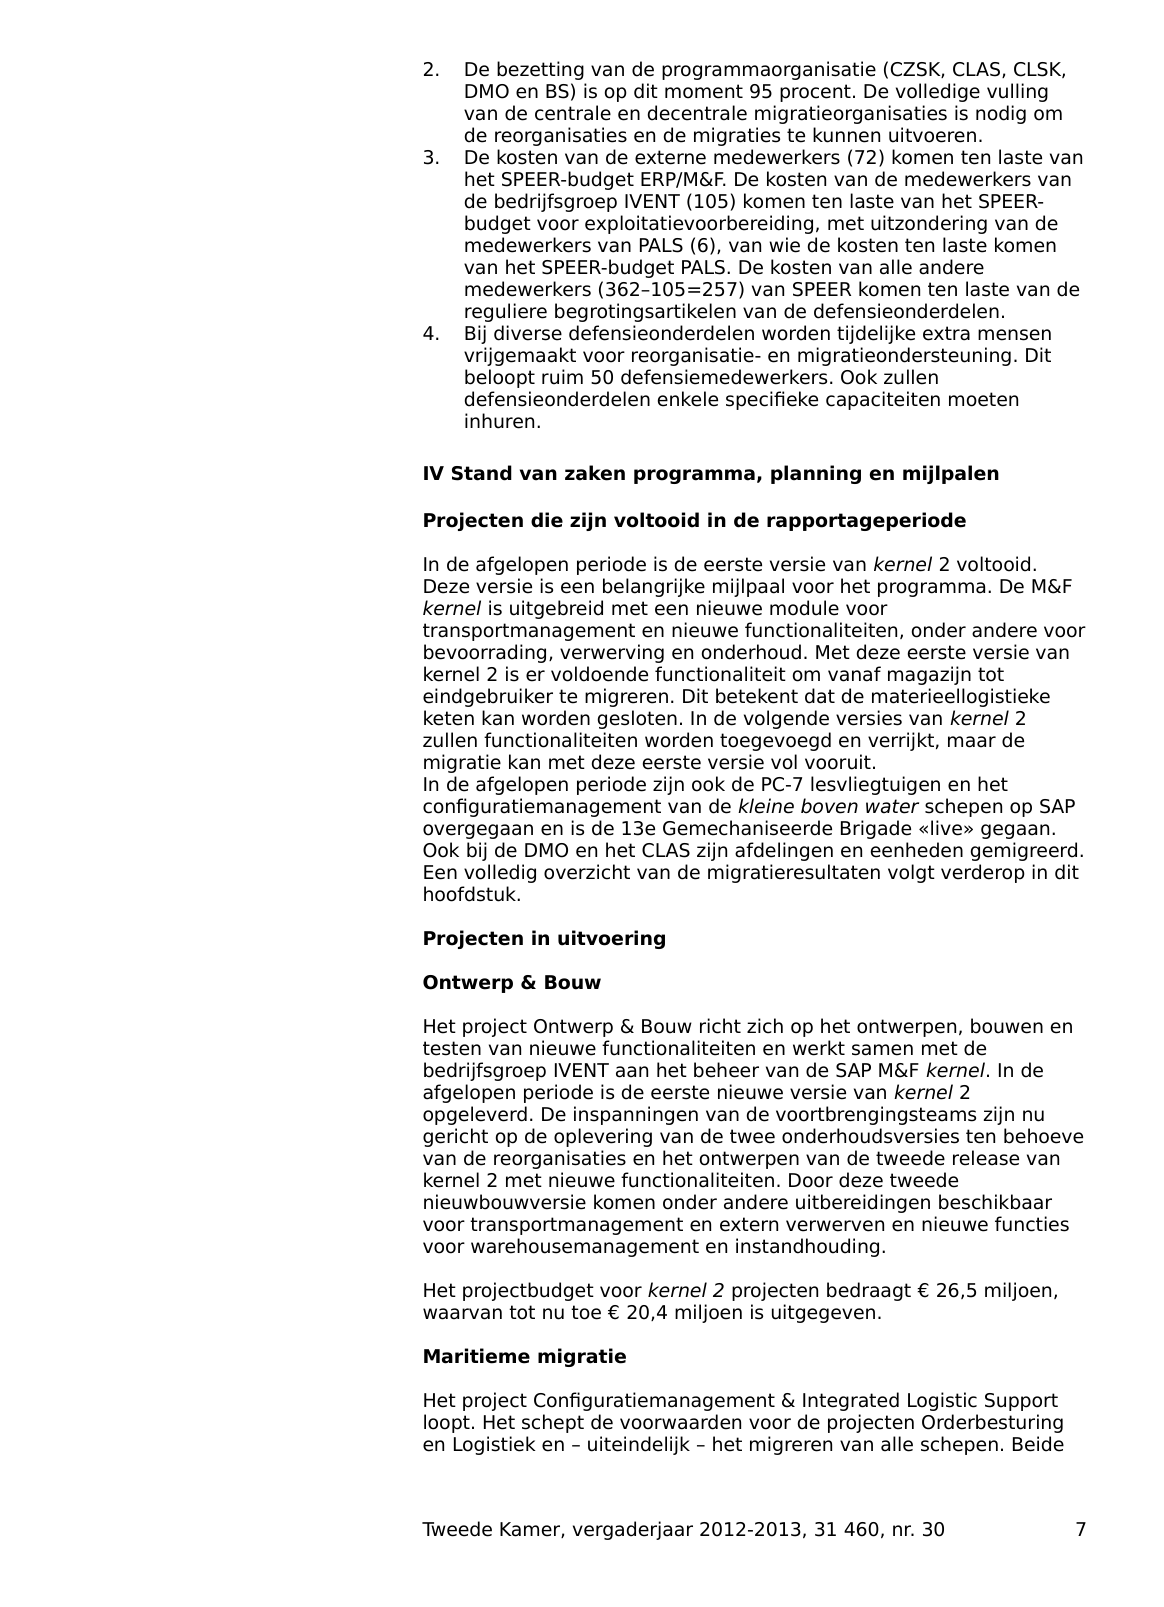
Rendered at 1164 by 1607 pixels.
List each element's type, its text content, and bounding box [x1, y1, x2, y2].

text Het projectbudget voor kernel 2 projecten bedraagt € 26,5 miljoen, waarvan tot nu toe € 20,4 miljoen is uitgegeven. [422, 1280, 1087, 1324]
subtitle Ontwerp & Bouw [422, 972, 1087, 994]
text 2. De bezetting van de programmaorganisatie (CZSK, CLAS, CLSK, DMO en BS) is op dit moment 95 procent. De volledige vulling van de centrale en decentrale migratieorganisaties is nodig om de reorganisaties en de migraties te kunnen uitvoeren. [422, 59, 1087, 147]
text In de afgelopen periode zijn ook de PC-7 lesvliegtuigen en het configuratiemanagement van de kleine boven water schepen op SAP overgegaan en is de 13e Gemechaniseerde Brigade «live» gegaan. Ook bij de DMO en het CLAS zijn afdelingen en eenheden gemigreerd. Een volledig overzicht van de migratieresultaten volgt verderop in dit hoofdstuk. [422, 774, 1087, 906]
subtitle Projecten in uitvoering [422, 928, 1087, 950]
text Het project Configuratiemanagement & Integrated Logistic Support loopt. Het schept de voorwaarden voor de projecten Orderbesturing en Logistiek en – uiteindelijk – het migreren van alle schepen. Beide [422, 1390, 1087, 1456]
subtitle Projecten die zijn voltooid in de rapportageperiode [422, 510, 1087, 532]
subtitle IV Stand van zaken programma, planning en mijlpalen [422, 463, 1087, 485]
subtitle Maritieme migratie [422, 1346, 1087, 1368]
text 3. De kosten van de externe medewerkers (72) komen ten laste van het SPEER-budget ERP/M&F. De kosten van de medewerkers van de bedrijfsgroep IVENT (105) komen ten laste van het SPEER-budget voor exploitatievoorbereiding, met uitzondering van de medewerkers van PALS (6), van wie de kosten ten laste komen van het SPEER-budget PALS. De kosten van alle andere medewerkers (362–105=257) van SPEER komen ten laste van de reguliere begrotingsartikelen van de defensieonderdelen. [422, 147, 1087, 323]
text Het project Ontwerp & Bouw richt zich op het ontwerpen, bouwen en testen van nieuwe functionaliteiten en werkt samen met de bedrijfsgroep IVENT aan het beheer van de SAP M&F kernel. In de afgelopen periode is de eerste nieuwe versie van kernel 2 opgeleverd. De inspanningen van de voortbrengingsteams zijn nu gericht op de oplevering van de twee onderhoudsversies ten behoeve van de reorganisaties en het ontwerpen van de tweede release van kernel 2 met nieuwe functionaliteiten. Door deze tweede nieuwbouwversie komen onder andere uitbereidingen beschikbaar voor transportmanagement en extern verwerven en nieuwe functies voor warehousemanagement en instandhouding. [422, 1016, 1087, 1258]
text In de afgelopen periode is de eerste versie van kernel 2 voltooid. Deze versie is een belangrijke mijlpaal voor het programma. De M&F kernel is uitgebreid met een nieuwe module voor transportmanagement en nieuwe functionaliteiten, onder andere voor bevoorrading, verwerving en onderhoud. Met deze eerste versie van kernel 2 is er voldoende functionaliteit om vanaf magazijn tot eindgebruiker te migreren. Dit betekent dat de materieellogistieke keten kan worden gesloten. In de volgende versies van kernel 2 zullen functionaliteiten worden toegevoegd en verrijkt, maar de migratie kan met deze eerste versie vol vooruit. [422, 554, 1087, 774]
text 4. Bij diverse defensieonderdelen worden tijdelijke extra mensen vrijgemaakt voor reorganisatie- en migratieondersteuning. Dit beloopt ruim 50 defensiemedewerkers. Ook zullen defensieonderdelen enkele specifieke capaciteiten moeten inhuren. [422, 323, 1087, 433]
